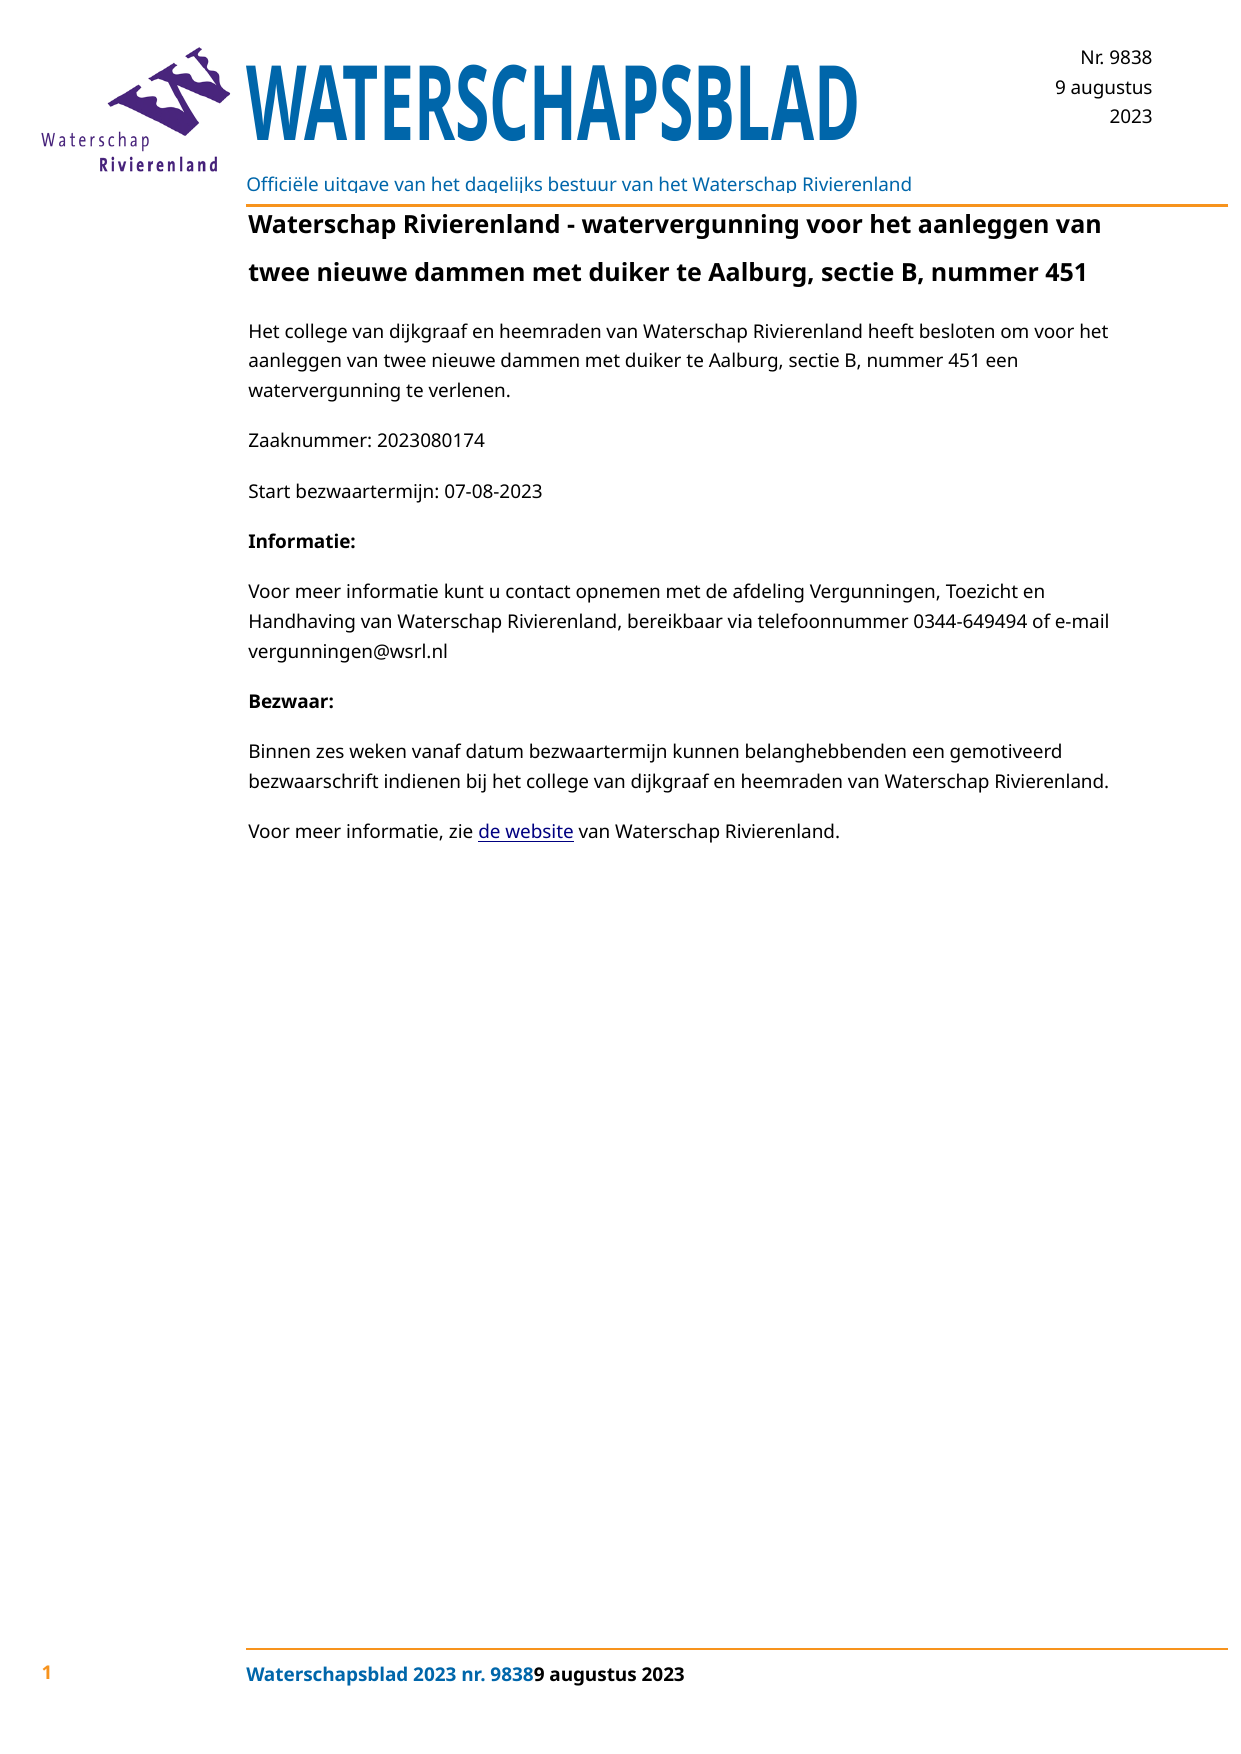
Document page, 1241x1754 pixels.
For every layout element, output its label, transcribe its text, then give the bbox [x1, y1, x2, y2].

text Voor meer informatie kunt u contact opnemen met de afdeling Vergunningen, Toezicht en Handhaving van Waterschap Rivierenland, bereikbaar via telefoonnummer 0344-649494 of e-mail vergunningen@wsrl.nl [248, 579, 1152, 664]
text Informatie: [248, 528, 1152, 554]
text Zaaknummer: 2023080174 [248, 427, 1152, 453]
text Bezwaar: [248, 688, 1152, 714]
text Voor meer informatie, zie de website van Waterschap Rivierenland. [248, 819, 1152, 844]
text Het college van dijkgraaf en heemraden van Waterschap Rivierenland heeft besloten om voor het aanleggen van twee nieuwe dammen met duiker te Aalburg, sectie B, nummer 451 een watervergunning te verlenen. [248, 318, 1152, 403]
picture [41, 47, 231, 172]
text Binnen zes weken vanaf datum bezwaartermijn kunnen belanghebbenden een gemotiveerd bezwaarschrift indienen bij het college van dijkgraaf en heemraden van Waterschap Rivierenland. [248, 739, 1152, 794]
text Start bezwaartermijn: 07-08-2023 [248, 478, 1152, 504]
text Waterschap Rivierenland - watervergunning voor het aanleggen van twee nieuwe dammen met duiker te Aalburg, sectie B, nummer 451 [248, 207, 1152, 288]
